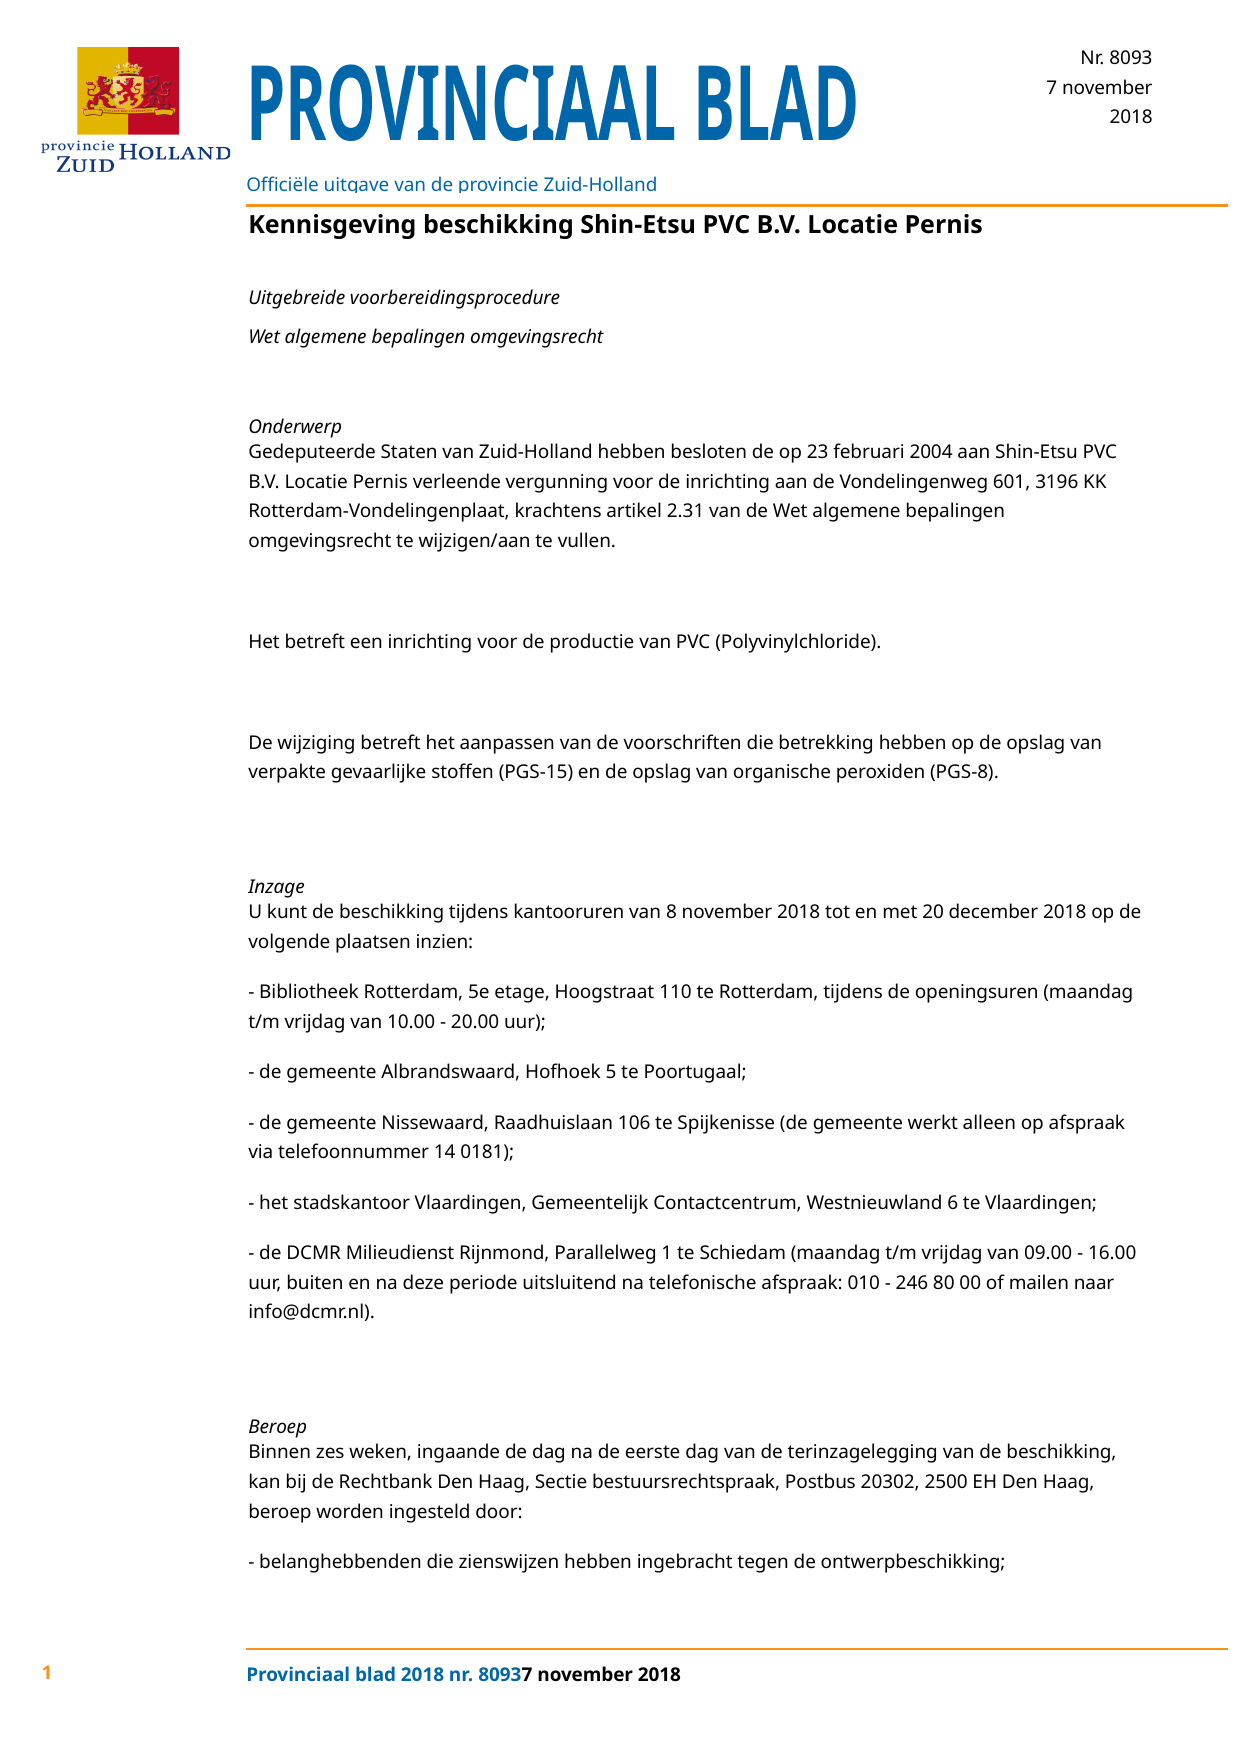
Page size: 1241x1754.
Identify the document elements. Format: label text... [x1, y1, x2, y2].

picture [41, 47, 231, 172]
text - de DCMR Milieudienst Rijnmond, Parallelweg 1 te Schiedam (maandag t/m vrijdag van 09.00 - 16.00 uur, buiten en na deze periode uitsluitend na telefonische afspraak: 010 - 246 80 00 of mailen naar info@dcmr.nl). [248, 1239, 1152, 1324]
text Kennisgeving beschikking Shin-Etsu PVC B.V. Locatie Pernis [248, 207, 1152, 241]
text Onderwerp [248, 413, 1152, 438]
text Inzage [248, 873, 1152, 899]
text - het stadskantoor Vlaardingen, Gemeentelijk Contactcentrum, Westnieuwland 6 te Vlaardingen; [248, 1189, 1152, 1215]
text - de gemeente Albrandswaard, Hofhoek 5 te Poortugaal; [248, 1059, 1152, 1084]
text Beroep [248, 1413, 1152, 1439]
text Uitgebreide voorbereidingsprocedure [248, 284, 1152, 309]
text U kunt de beschikking tijdens kantooruren van 8 november 2018 tot en met 20 december 2018 op de volgende plaatsen inzien: [248, 899, 1152, 954]
text - de gemeente Nissewaard, Raadhuislaan 106 te Spijkenisse (de gemeente werkt alleen op afspraak via telefoonnummer 14 0181); [248, 1109, 1152, 1164]
text De wijziging betreft het aanpassen van de voorschriften die betrekking hebben op de opslag van verpakte gevaarlijke stoffen (PGS-15) en de opslag van organische peroxiden (PGS-8). [248, 729, 1152, 784]
text Het betreft een inrichting voor de productie van PVC (Polyvinylchloride). [248, 628, 1152, 654]
text - Bibliotheek Rotterdam, 5e etage, Hoogstraat 110 te Rotterdam, tijdens de openingsuren (maandag t/m vrijdag van 10.00 - 20.00 uur); [248, 979, 1152, 1034]
text Gedeputeerde Staten van Zuid-Holland hebben besloten de op 23 februari 2004 aan Shin-Etsu PVC B.V. Locatie Pernis verleende vergunning voor de inrichting aan de Vondelingenweg 601, 3196 KK Rotterdam-Vondelingenplaat, krachtens artikel 2.31 van de Wet algemene bepalingen omgevingsrecht te wijzigen/aan te vullen. [248, 438, 1152, 553]
text Binnen zes weken, ingaande de dag na de eerste dag van de terinzagelegging van de beschikking, kan bij de Rechtbank Den Haag, Sectie bestuursrechtspraak, Postbus 20302, 2500 EH Den Haag, beroep worden ingesteld door: [248, 1439, 1152, 1524]
text - belanghebbenden die zienswijzen hebben ingebracht tegen de ontwerpbeschikking; [248, 1548, 1152, 1574]
text Wet algemene bepalingen omgevingsrecht [248, 323, 1152, 349]
